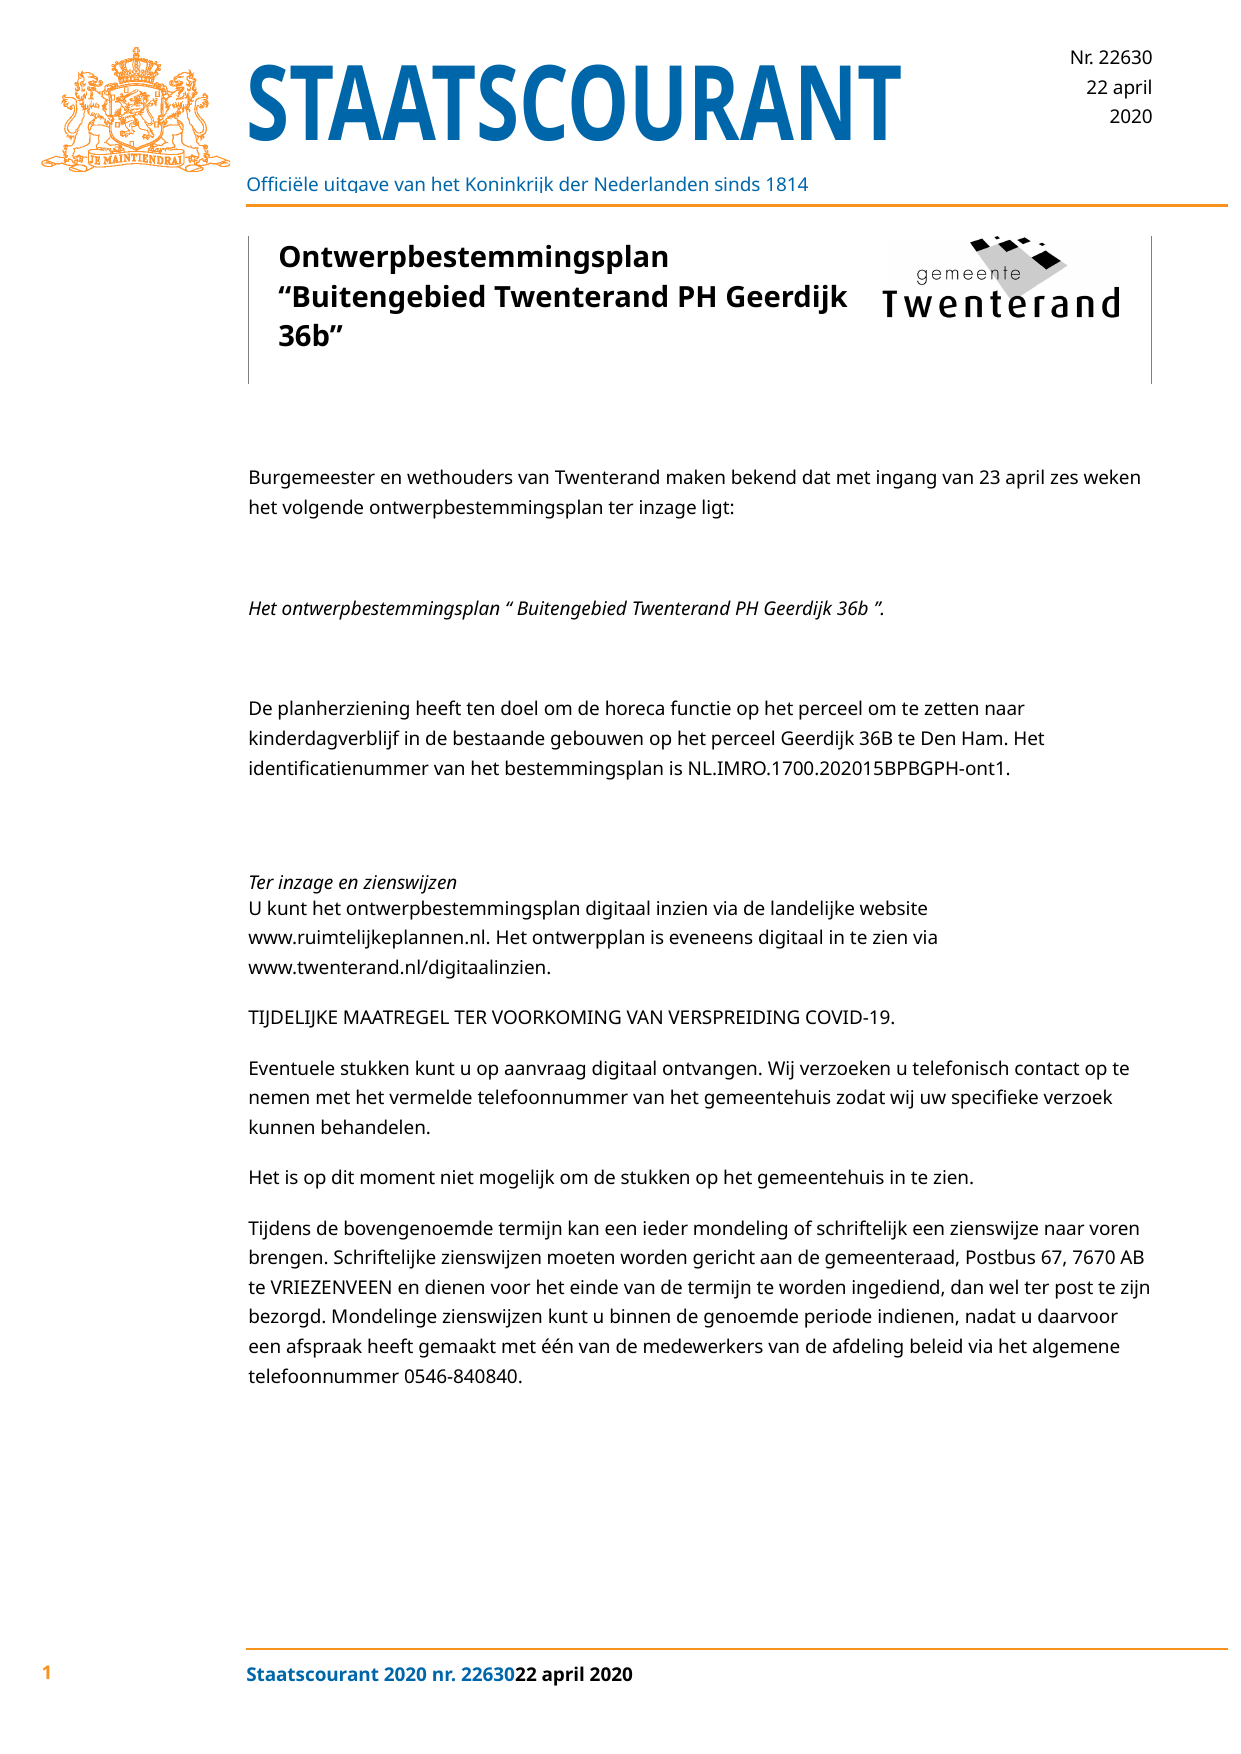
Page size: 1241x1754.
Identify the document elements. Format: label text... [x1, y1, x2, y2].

table_header [850, 236, 1151, 384]
picture [882, 236, 1119, 319]
picture [41, 47, 231, 172]
text Het ontwerpbestemmingsplan “ Buitengebied Twenterand PH Geerdijk 36b ”. [248, 595, 1152, 621]
text Ter inzage en zienswijzen [248, 869, 1152, 895]
text Tijdens de bovengenoemde termijn kan een ieder mondeling of schriftelijk een zienswijze naar voren brengen. Schriftelijke zienswijzen moeten worden gericht aan de gemeenteraad, Postbus 67, 7670 AB te VRIEZENVEEN en dienen voor het einde van de termijn te worden ingediend, dan wel ter post te zijn bezorgd. Mondelinge zienswijzen kunt u binnen de genoemde periode indienen, nadat u daarvoor een afspraak heeft gemaakt met één van de medewerkers van de afdeling beleid via het algemene telefoonnummer 0546-840840. [248, 1215, 1152, 1388]
text De planherziening heeft ten doel om de horeca functie op het perceel om te zetten naar kinderdagverblijf in de bestaande gebouwen op het perceel Geerdijk 36B te Den Ham. Het identificatienummer van het bestemmingsplan is NL.IMRO.1700.202015BPBGPH-ont1. [248, 696, 1152, 781]
text Het is op dit moment niet mogelijk om de stukken op het gemeentehuis in te zien. [248, 1164, 1152, 1190]
table_header Ontwerpbestemmingsplan “Buitengebied Twenterand PH Geerdijk 36b” [249, 236, 850, 384]
text Burgemeester en wethouders van Twenterand maken bekend dat met ingang van 23 april zes weken het volgende ontwerpbestemmingsplan ter inzage ligt: [248, 464, 1152, 520]
text U kunt het ontwerpbestemmingsplan digitaal inzien via de landelijke website www.ruimtelijkeplannen.nl. Het ontwerpplan is eveneens digitaal in te zien via www.twenterand.nl/digitaalinzien. [248, 895, 1152, 980]
text Eventuele stukken kunt u op aanvraag digitaal ontvangen. Wij verzoeken u telefonisch contact op te nemen met het vermelde telefoonnummer van het gemeentehuis zodat wij uw specifieke verzoek kunnen behandelen. [248, 1055, 1152, 1140]
text TIJDELIJKE MAATREGEL TER VOORKOMING VAN VERSPREIDING COVID-19. [248, 1004, 1152, 1030]
